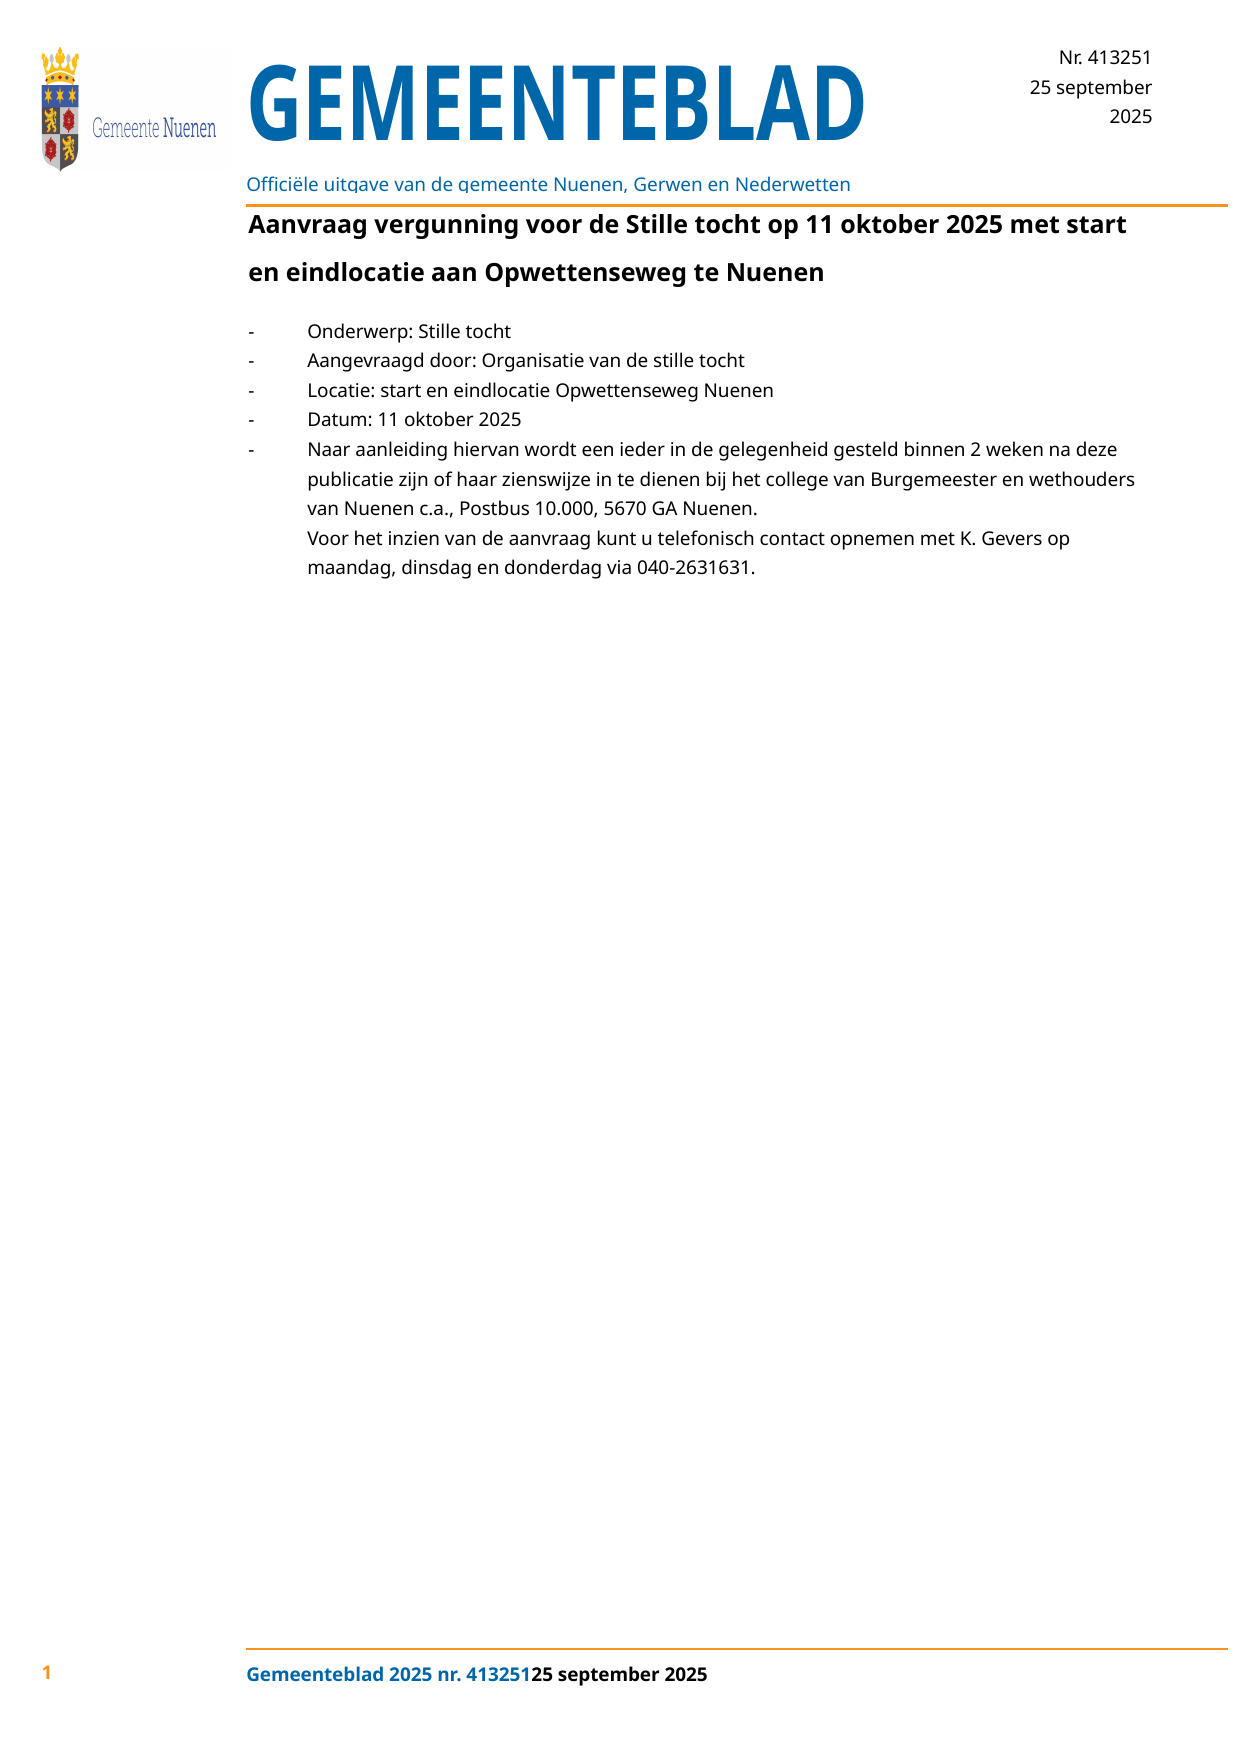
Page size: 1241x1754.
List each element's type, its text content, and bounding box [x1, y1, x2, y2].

list Aangevraagd door: Organisatie van de stille tocht [248, 347, 1152, 373]
list Datum: 11 oktober 2025 [248, 407, 1152, 432]
list Locatie: start en eindlocatie Opwettenseweg Nuenen [248, 377, 1152, 403]
list Onderwerp: Stille tocht [248, 318, 1152, 344]
picture [41, 47, 231, 172]
list Naar aanleiding hiervan wordt een ieder in de gelegenheid gesteld binnen 2 weken na deze publicatie zijn of haar zienswijze in te dienen bij het college van Burgemeester en wethouders van Nuenen c.a., Postbus 10.000, 5670 GA Nuenen. [248, 436, 1152, 521]
text Aanvraag vergunning voor de Stille tocht op 11 oktober 2025 met start en eindlocatie aan Opwettenseweg te Nuenen [248, 207, 1152, 288]
list Voor het inzien van de aanvraag kunt u telefonisch contact opnemen met K. Gevers op maandag, dinsdag en donderdag via 040-2631631. [248, 525, 1152, 580]
